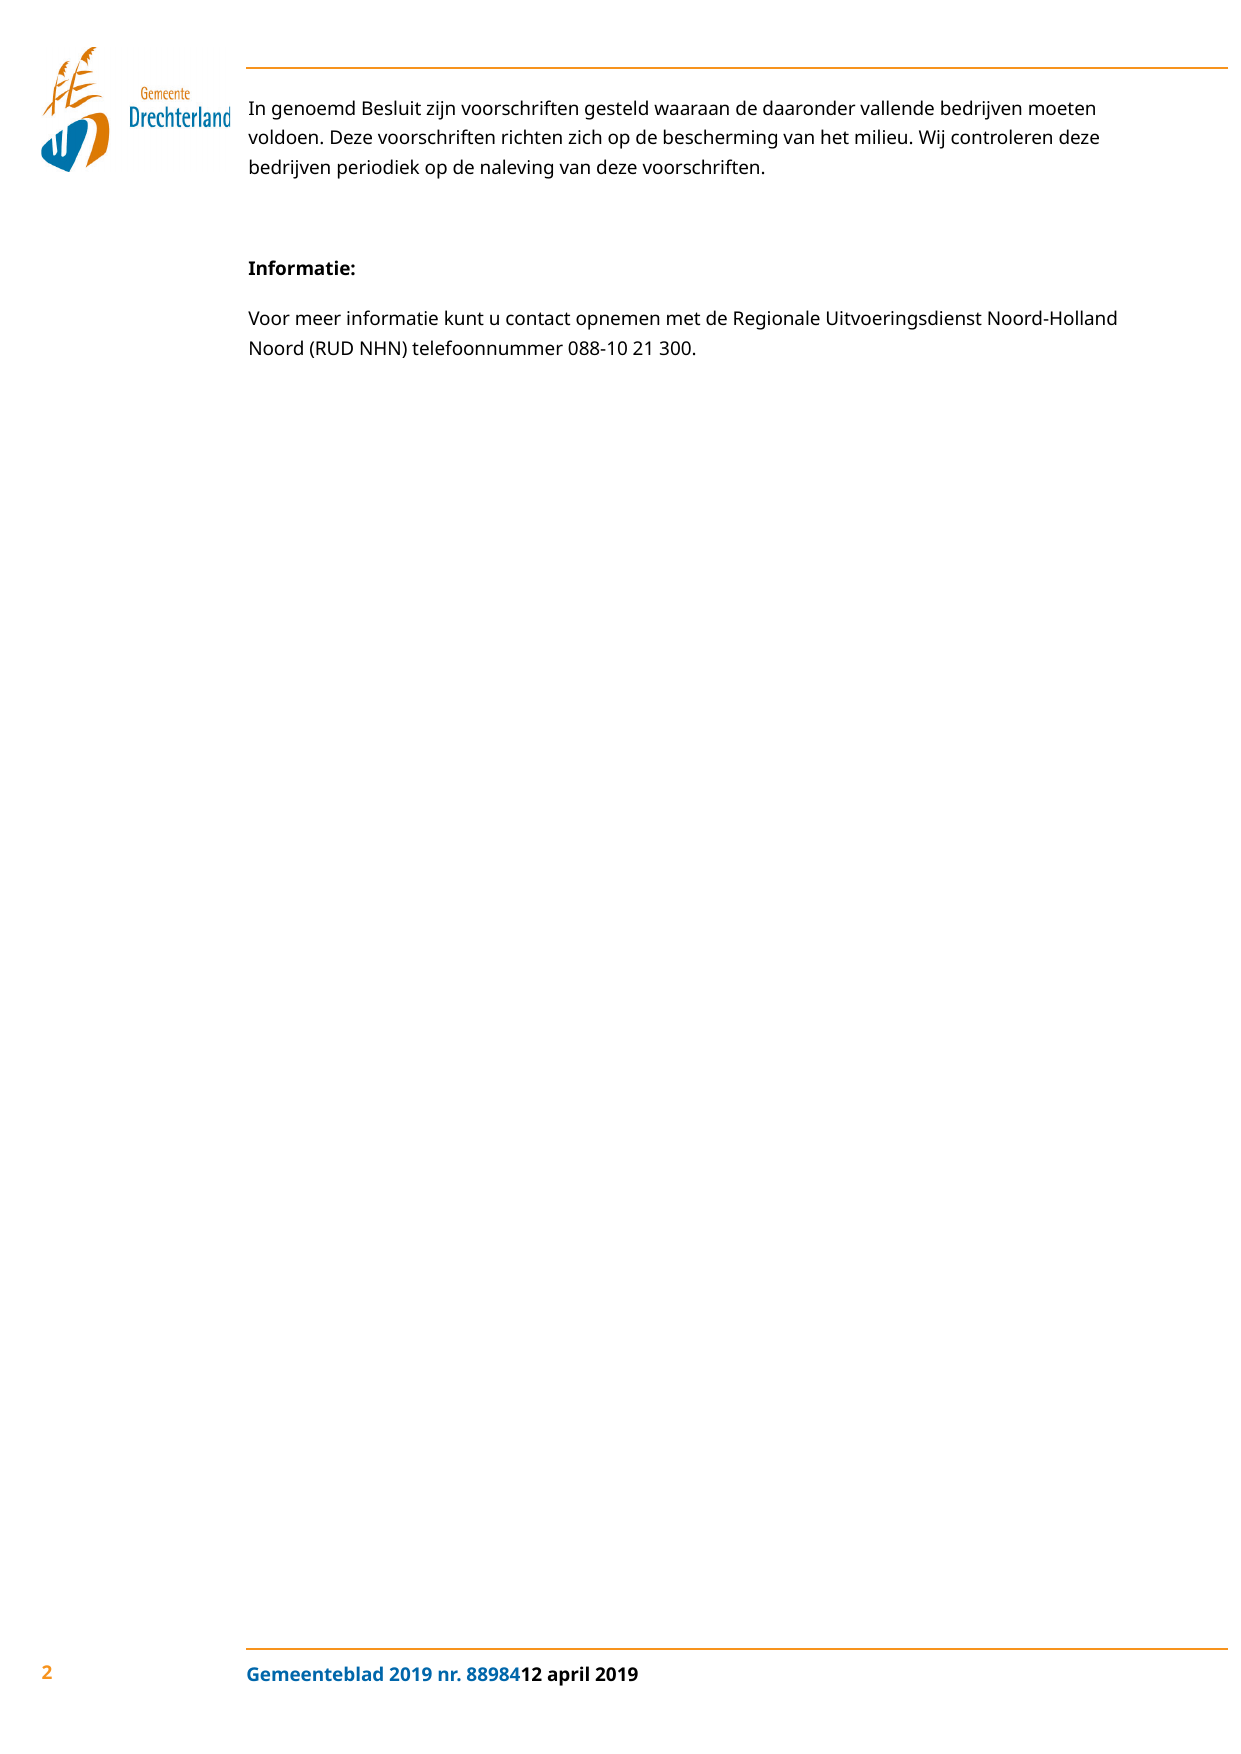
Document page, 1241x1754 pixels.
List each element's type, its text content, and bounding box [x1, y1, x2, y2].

text In genoemd Besluit zijn voorschriften gesteld waaraan de daaronder vallende bedrijven moeten voldoen. Deze voorschriften richten zich op de bescherming van het milieu. Wij controleren deze bedrijven periodiek op de naleving van deze voorschriften. [248, 95, 1152, 180]
picture [41, 158, 64, 172]
text Voor meer informatie kunt u contact opnemen met de Regionale Uitvoeringsdienst Noord-Holland Noord (RUD NHN) telefoonnummer 088-10 21 300. [248, 305, 1152, 361]
text Informatie: [248, 255, 1152, 281]
picture [226, 115, 231, 124]
picture [41, 47, 231, 172]
